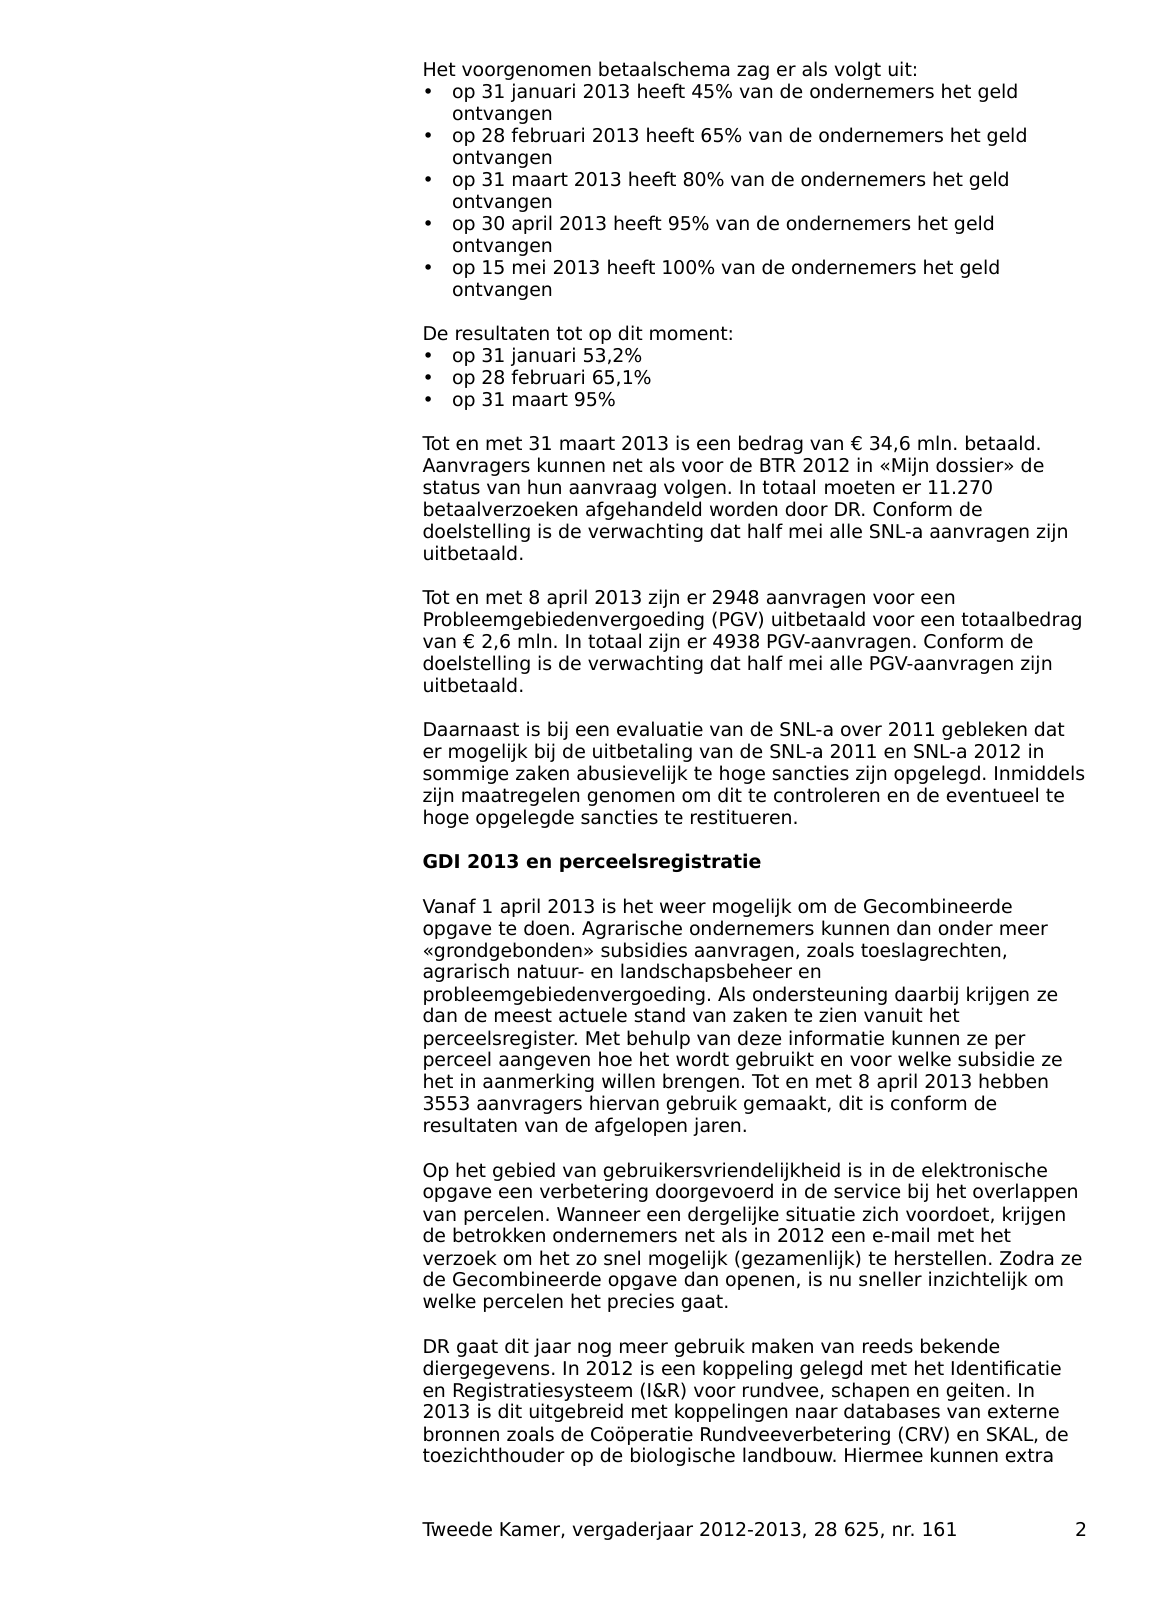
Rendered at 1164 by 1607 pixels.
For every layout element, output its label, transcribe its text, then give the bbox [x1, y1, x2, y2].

text • op 15 mei 2013 heeft 100% van de ondernemers het geld ontvangen [422, 257, 1087, 301]
text Op het gebied van gebruikersvriendelijkheid is in de elektronische opgave een verbetering doorgevoerd in de service bij het overlappen van percelen. Wanneer een dergelijke situatie zich voordoet, krijgen de betrokken ondernemers net als in 2012 een e-mail met het verzoek om het zo snel mogelijk (gezamenlijk) te herstellen. Zodra ze de Gecombineerde opgave dan openen, is nu sneller inzichtelijk om welke percelen het precies gaat. [422, 1159, 1087, 1313]
text • op 30 april 2013 heeft 95% van de ondernemers het geld ontvangen [422, 213, 1087, 257]
subtitle GDI 2013 en perceelsregistratie [422, 851, 1087, 873]
text Vanaf 1 april 2013 is het weer mogelijk om de Gecombineerde opgave te doen. Agrarische ondernemers kunnen dan onder meer «grondgebonden» subsidies aanvragen, zoals toeslagrechten, agrarisch natuur- en landschapsbeheer en probleemgebiedenvergoeding. Als ondersteuning daarbij krijgen ze dan de meest actuele stand van zaken te zien vanuit het perceelsregister. Met behulp van deze informatie kunnen ze per perceel aangeven hoe het wordt gebruikt en voor welke subsidie ze het in aanmerking willen brengen. Tot en met 8 april 2013 hebben 3553 aanvragers hiervan gebruik gemaakt, dit is conform de resultaten van de afgelopen jaren. [422, 896, 1087, 1137]
text Daarnaast is bij een evaluatie van de SNL-a over 2011 gebleken dat er mogelijk bij de uitbetaling van de SNL-a 2011 en SNL-a 2012 in sommige zaken abusievelijk te hoge sancties zijn opgelegd. Inmiddels zijn maatregelen genomen om dit te controleren en de eventueel te hoge opgelegde sancties te restitueren. [422, 719, 1087, 829]
text • op 31 januari 53,2% [422, 345, 1087, 367]
text • op 31 maart 95% [422, 389, 1087, 411]
text Het voorgenomen betaalschema zag er als volgt uit: [422, 59, 1087, 81]
text De resultaten tot op dit moment: [422, 323, 1087, 345]
text Tot en met 8 april 2013 zijn er 2948 aanvragen voor een Probleemgebiedenvergoeding (PGV) uitbetaald voor een totaalbedrag van € 2,6 mln. In totaal zijn er 4938 PGV-aanvragen. Conform de doelstelling is de verwachting dat half mei alle PGV-aanvragen zijn uitbetaald. [422, 587, 1087, 697]
text Tot en met 31 maart 2013 is een bedrag van € 34,6 mln. betaald. Aanvragers kunnen net als voor de BTR 2012 in «Mijn dossier» de status van hun aanvraag volgen. In totaal moeten er 11.270 betaalverzoeken afgehandeld worden door DR. Conform de doelstelling is de verwachting dat half mei alle SNL-a aanvragen zijn uitbetaald. [422, 433, 1087, 565]
text • op 28 februari 2013 heeft 65% van de ondernemers het geld ontvangen [422, 125, 1087, 169]
text • op 31 maart 2013 heeft 80% van de ondernemers het geld ontvangen [422, 169, 1087, 213]
text DR gaat dit jaar nog meer gebruik maken van reeds bekende diergegevens. In 2012 is een koppeling gelegd met het Identificatie en Registratiesysteem (I&R) voor rundvee, schapen en geiten. In 2013 is dit uitgebreid met koppelingen naar databases van externe bronnen zoals de Coöperatie Rundveeverbetering (CRV) en SKAL, de toezichthouder op de biologische landbouw. Hiermee kunnen extra [422, 1336, 1087, 1467]
text • op 31 januari 2013 heeft 45% van de ondernemers het geld ontvangen [422, 81, 1087, 125]
text • op 28 februari 65,1% [422, 367, 1087, 389]
